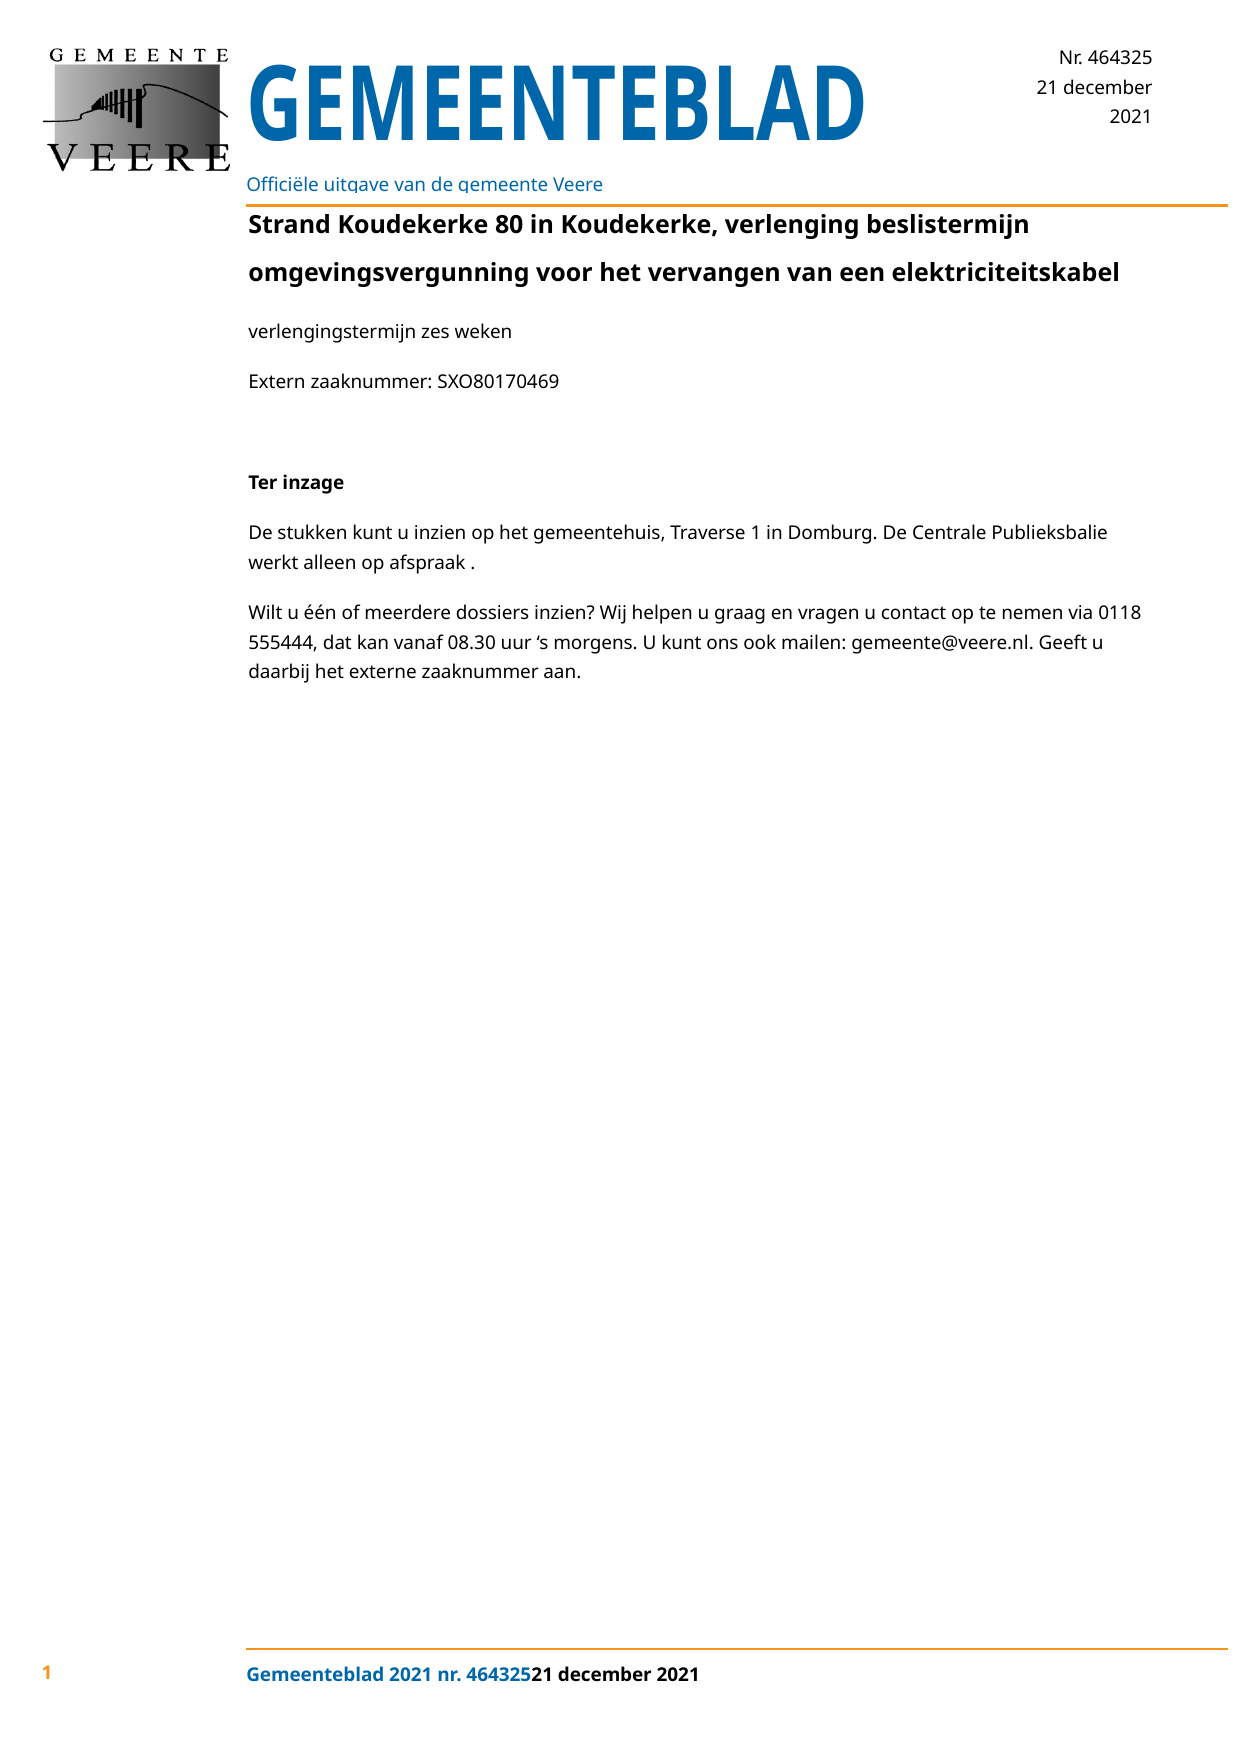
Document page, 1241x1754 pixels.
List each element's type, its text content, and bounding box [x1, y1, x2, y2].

text De stukken kunt u inzien op het gemeentehuis, Traverse 1 in Domburg. De Centrale Publieksbalie werkt alleen op afspraak . [248, 519, 1152, 575]
picture [41, 47, 231, 172]
text Extern zaaknummer: SXO80170469 [248, 368, 1152, 394]
text Strand Koudekerke 80 in Koudekerke, verlenging beslistermijn omgevingsvergunning voor het vervangen van een elektriciteitskabel [248, 207, 1152, 288]
text verlengingstermijn zes weken [248, 318, 1152, 344]
text Ter inzage [248, 469, 1152, 495]
text Wilt u één of meerdere dossiers inzien? Wij helpen u graag en vragen u contact op te nemen via 0118 555444, dat kan vanaf 08.30 uur ‘s morgens. U kunt ons ook mailen: gemeente@veere.nl. Geeft u daarbij het externe zaaknummer aan. [248, 599, 1152, 684]
